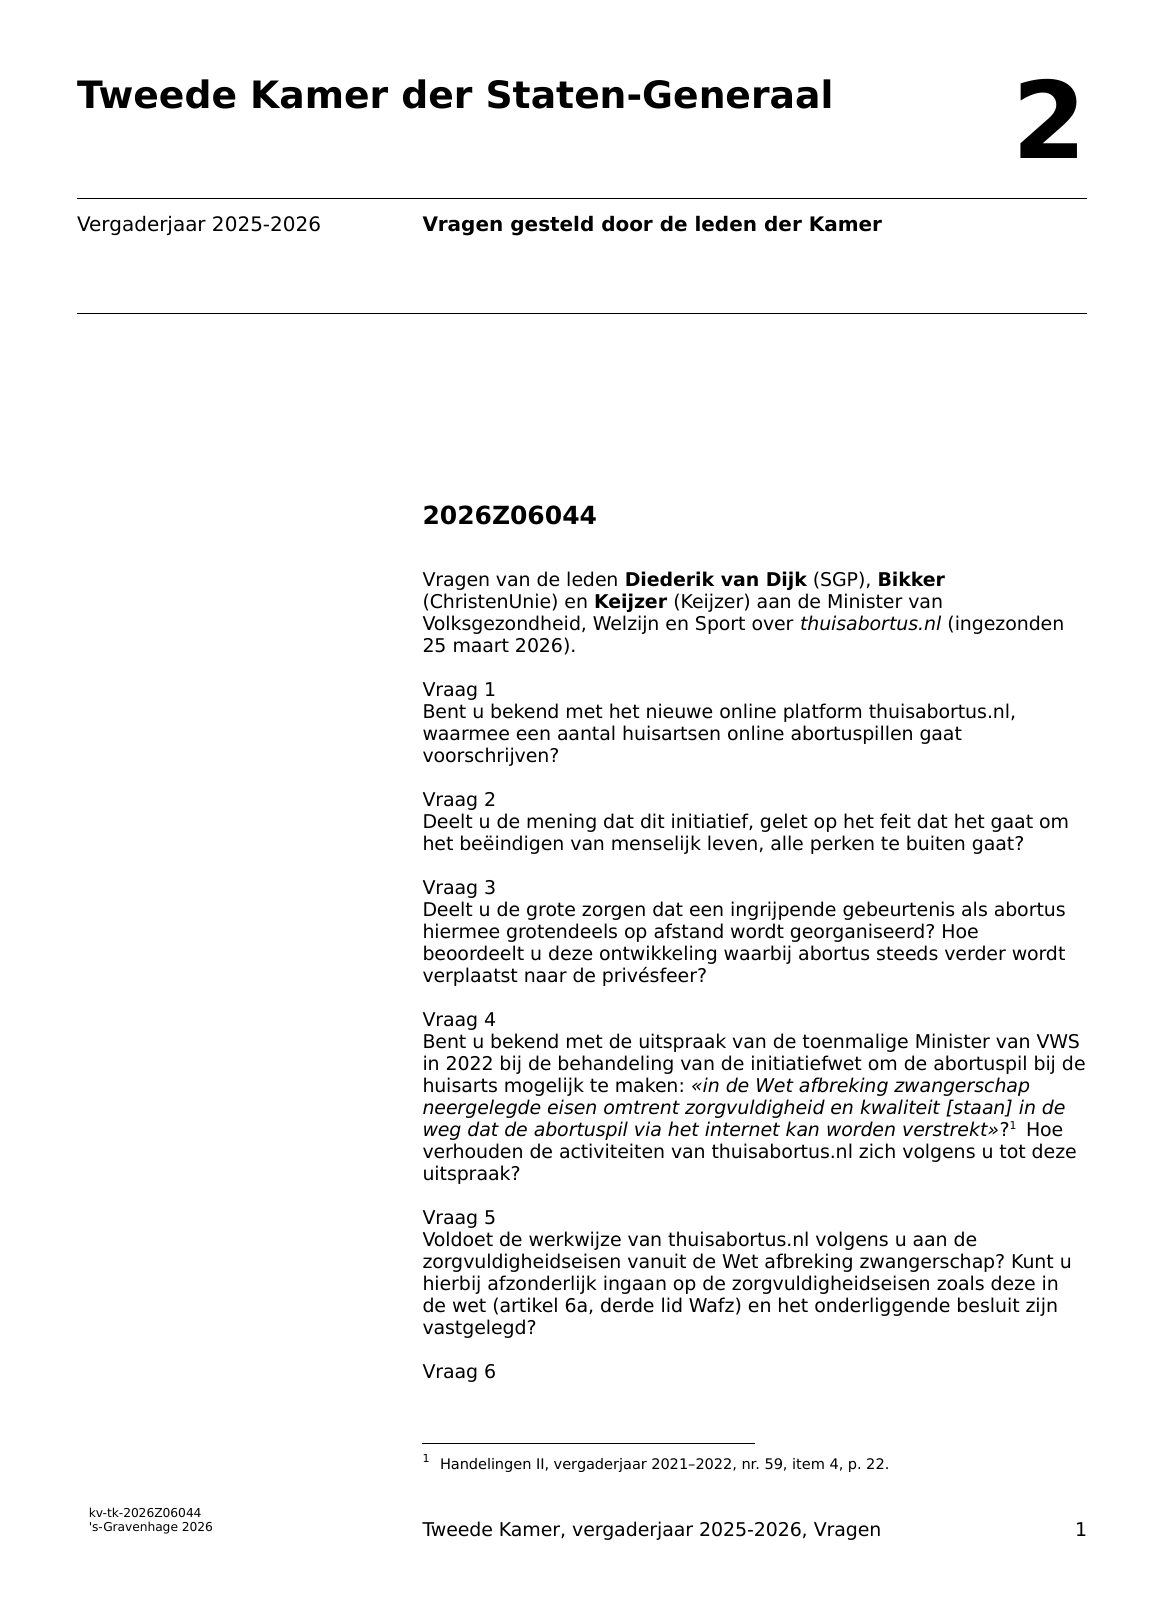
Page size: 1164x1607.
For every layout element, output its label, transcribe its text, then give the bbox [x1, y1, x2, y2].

table_header Tweede Kamer der Staten-Generaal [77, 59, 886, 198]
text Handelingen II, vergaderjaar 2021–2022, nr. 59, item 4, p. 22. [422, 1452, 1087, 1474]
text Vraag 5 [422, 1207, 1087, 1229]
text Vragen van de leden Diederik van Dijk (SGP), Bikker (ChristenUnie) en Keijzer (Keijzer) aan de Minister van Volksgezondheid, Welzijn en Sport over thuisabortus.nl (ingezonden 25 maart 2026). [422, 569, 1087, 657]
text Bent u bekend met de uitspraak van de toenmalige Minister van VWS in 2022 bij de behandeling van de initiatiefwet om de abortuspil bij de huisarts mogelijk te maken: «in de Wet afbreking zwangerschap neergelegde eisen omtrent zorgvuldigheid en kwaliteit [staan] in de weg dat de abortuspil via het internet kan worden verstrekt»? Hoe verhouden de activiteiten van thuisabortus.nl zich volgens u tot deze uitspraak? [422, 1031, 1087, 1185]
text Vraag 4 [422, 1009, 1087, 1031]
text Deelt u de grote zorgen dat een ingrijpende gebeurtenis als abortus hiermee grotendeels op afstand wordt georganiseerd? Hoe beoordeelt u deze ontwikkeling waarbij abortus steeds verder wordt verplaatst naar de privésfeer? [422, 899, 1087, 987]
text 's-Gravenhage 2026 [88, 1520, 323, 1534]
text kv-tk-2026Z06044 [88, 1506, 323, 1520]
table_cell Vergaderjaar 2025-2026 [77, 199, 422, 313]
text Deelt u de mening dat dit initiatief, gelet op het feit dat het gaat om het beëindigen van menselijk leven, alle perken te buiten gaat? [422, 811, 1087, 855]
text Vraag 1 [422, 679, 1087, 701]
text 2026Z06044 [422, 501, 1087, 531]
text Bent u bekend met het nieuwe online platform thuisabortus.nl, waarmee een aantal huisartsen online abortuspillen gaat voorschrijven? [422, 701, 1087, 767]
text Vraag 3 [422, 877, 1087, 899]
text Vraag 2 [422, 789, 1087, 811]
text Vraag 6 [422, 1361, 1087, 1383]
text Voldoet de werkwijze van thuisabortus.nl volgens u aan de zorgvuldigheidseisen vanuit de Wet afbreking zwangerschap? Kunt u hierbij afzonderlijk ingaan op de zorgvuldigheidseisen zoals deze in de wet (artikel 6a, derde lid Wafz) en het onderliggende besluit zijn vastgelegd? [422, 1229, 1087, 1339]
table_header 2 [886, 59, 1087, 198]
table_cell Vragen gesteld door de leden der Kamer [422, 199, 1087, 313]
